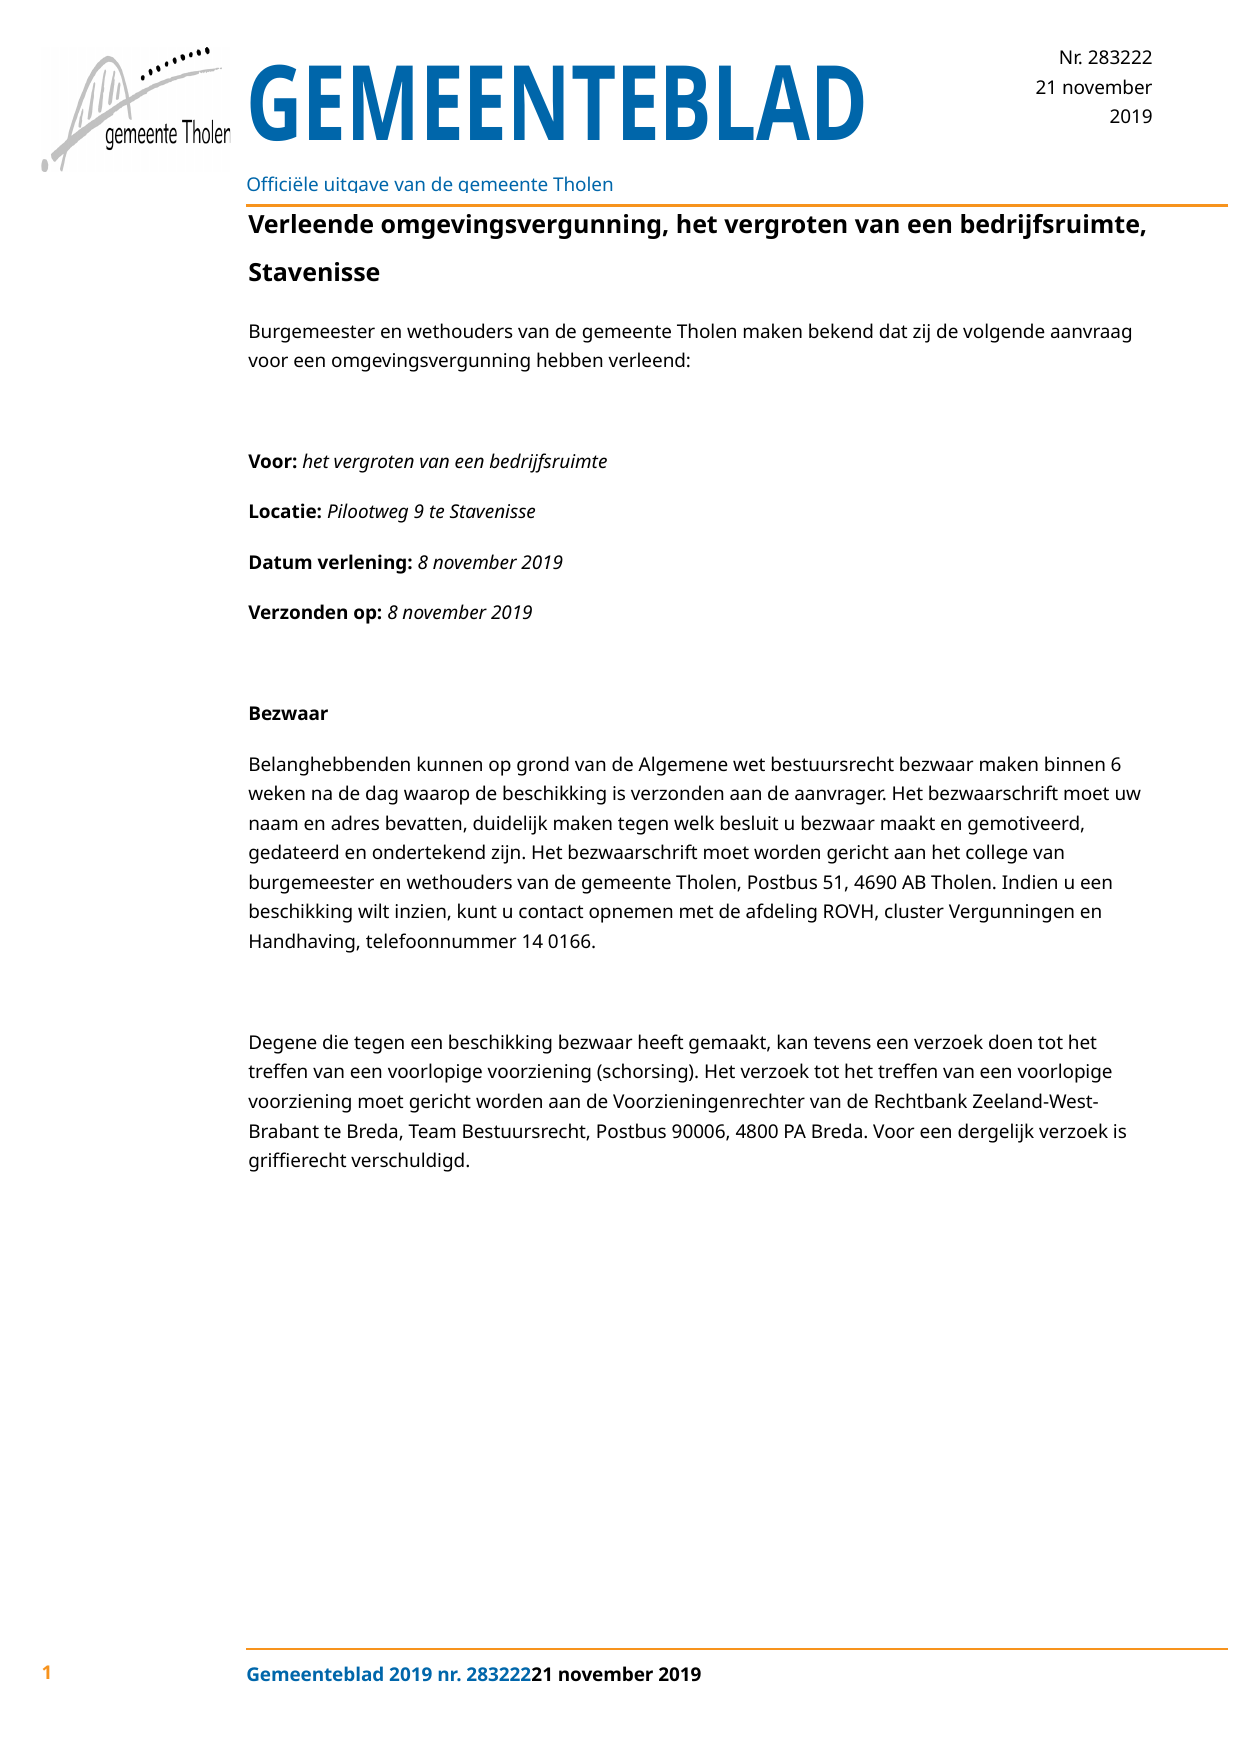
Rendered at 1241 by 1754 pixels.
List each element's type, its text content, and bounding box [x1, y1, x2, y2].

text Belanghebbenden kunnen op grond van de Algemene wet bestuursrecht bezwaar maken binnen 6 weken na de dag waarop de beschikking is verzonden aan de aanvrager. Het bezwaarschrift moet uw naam en adres bevatten, duidelijk maken tegen welk besluit u bezwaar maakt en gemotiveerd, gedateerd en ondertekend zijn. Het bezwaarschrift moet worden gericht aan het college van burgemeester en wethouders van de gemeente Tholen, Postbus 51, 4690 AB Tholen. Indien u een beschikking wilt inzien, kunt u contact opnemen met de afdeling ROVH, cluster Vergunningen en Handhaving, telefoonnummer 14 0166. [248, 751, 1152, 954]
picture [41, 47, 231, 172]
text Verzonden op: 8 november 2019 [248, 599, 1152, 625]
text Locatie: Pilootweg 9 te Stavenisse [248, 499, 1152, 524]
text Burgemeester en wethouders van de gemeente Tholen maken bekend dat zij de volgende aanvraag voor een omgevingsvergunning hebben verleend: [248, 318, 1152, 373]
text Datum verlening: 8 november 2019 [248, 549, 1152, 575]
text Degene die tegen een beschikking bezwaar heeft gemaakt, kan tevens een verzoek doen tot het treffen van een voorlopige voorziening (schorsing). Het verzoek tot het treffen van een voorlopige voorziening moet gericht worden aan de Voorzieningenrechter van de Rechtbank Zeeland-West-Brabant te Breda, Team Bestuursrecht, Postbus 90006, 4800 PA Breda. Voor een dergelijk verzoek is griffierecht verschuldigd. [248, 1029, 1152, 1173]
text Verleende omgevingsvergunning, het vergroten van een bedrijfsruimte, Stavenisse [248, 207, 1152, 288]
text Voor: het vergroten van een bedrijfsruimte [248, 448, 1152, 474]
text Bezwaar [248, 700, 1152, 726]
